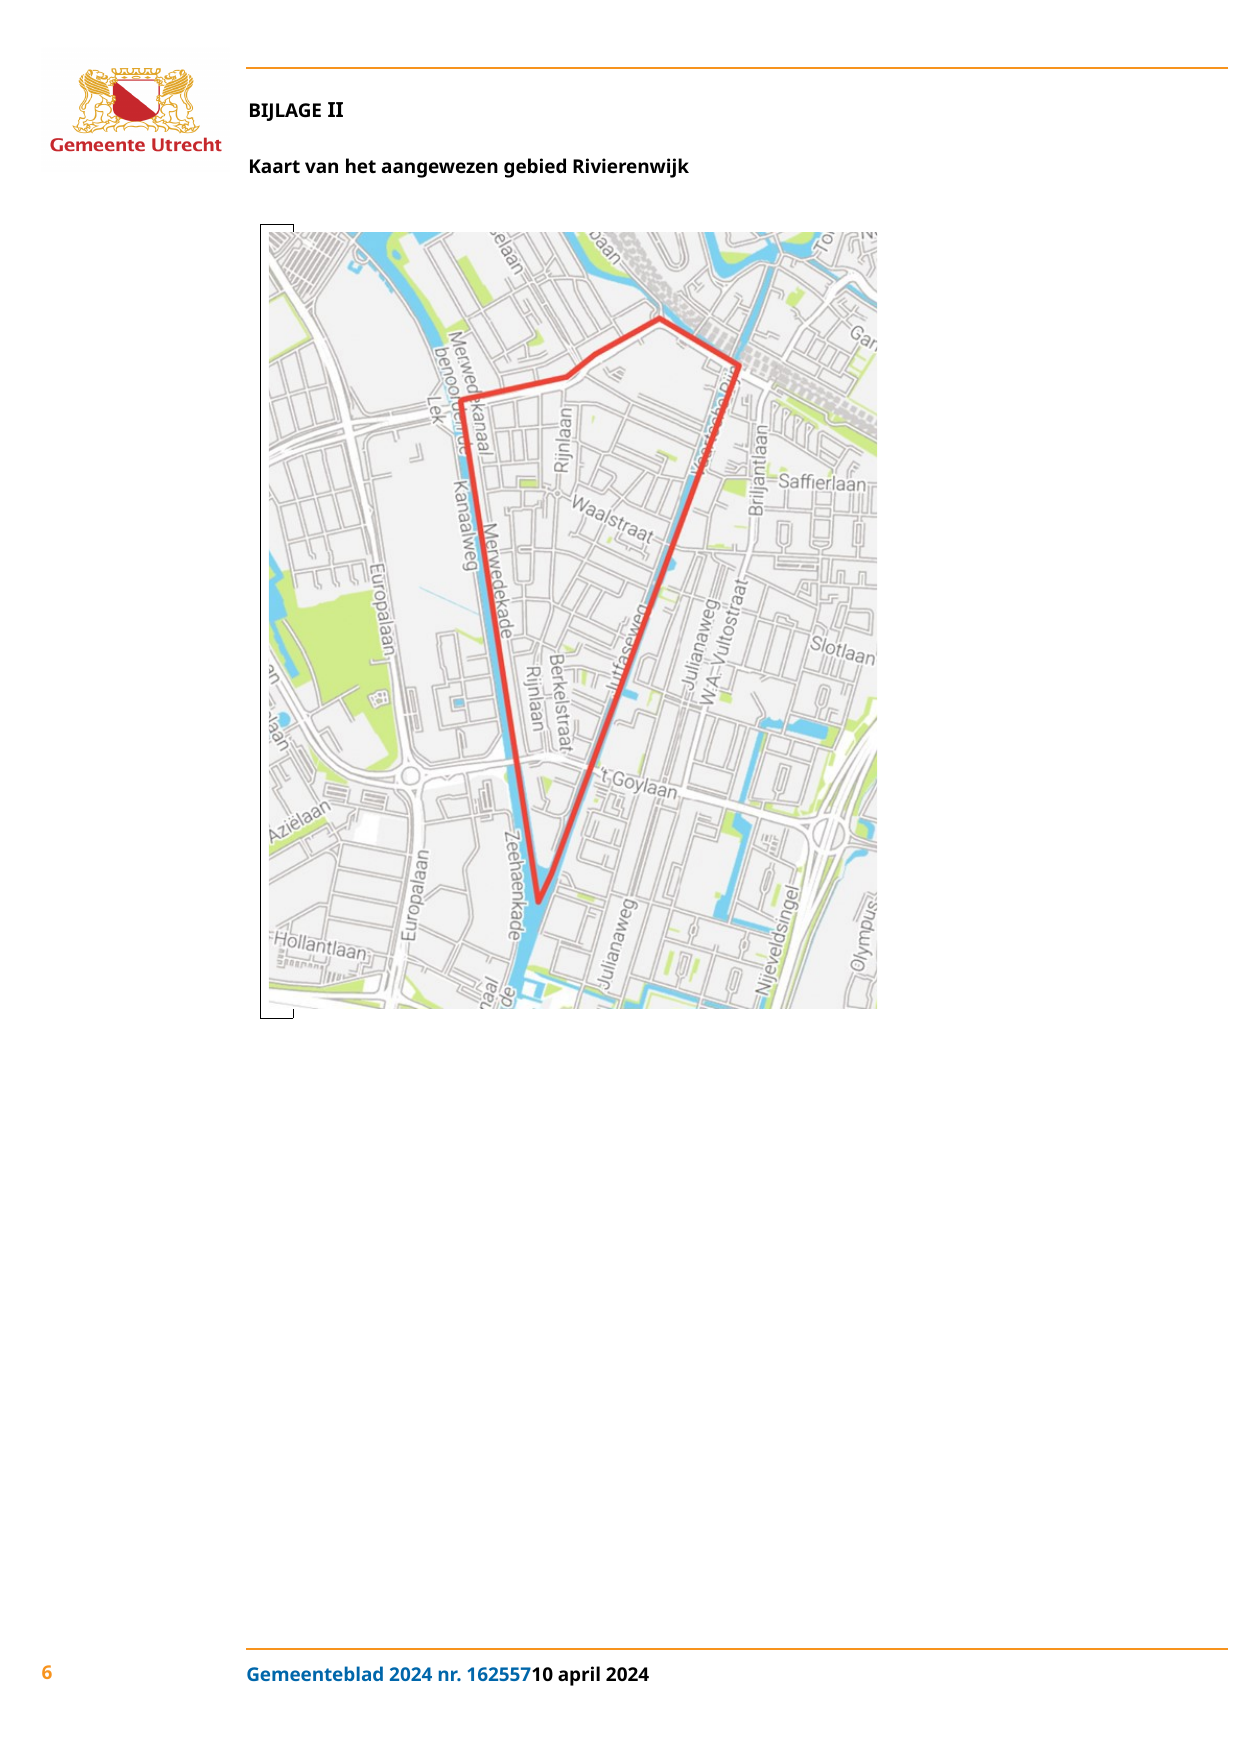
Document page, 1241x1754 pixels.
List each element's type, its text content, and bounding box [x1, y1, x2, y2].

text Kaart van het aangewezen gebied Rivierenwijk [248, 153, 1152, 179]
picture [268, 232, 878, 1009]
picture [41, 47, 231, 172]
text BIJLAGE II [248, 95, 1152, 123]
